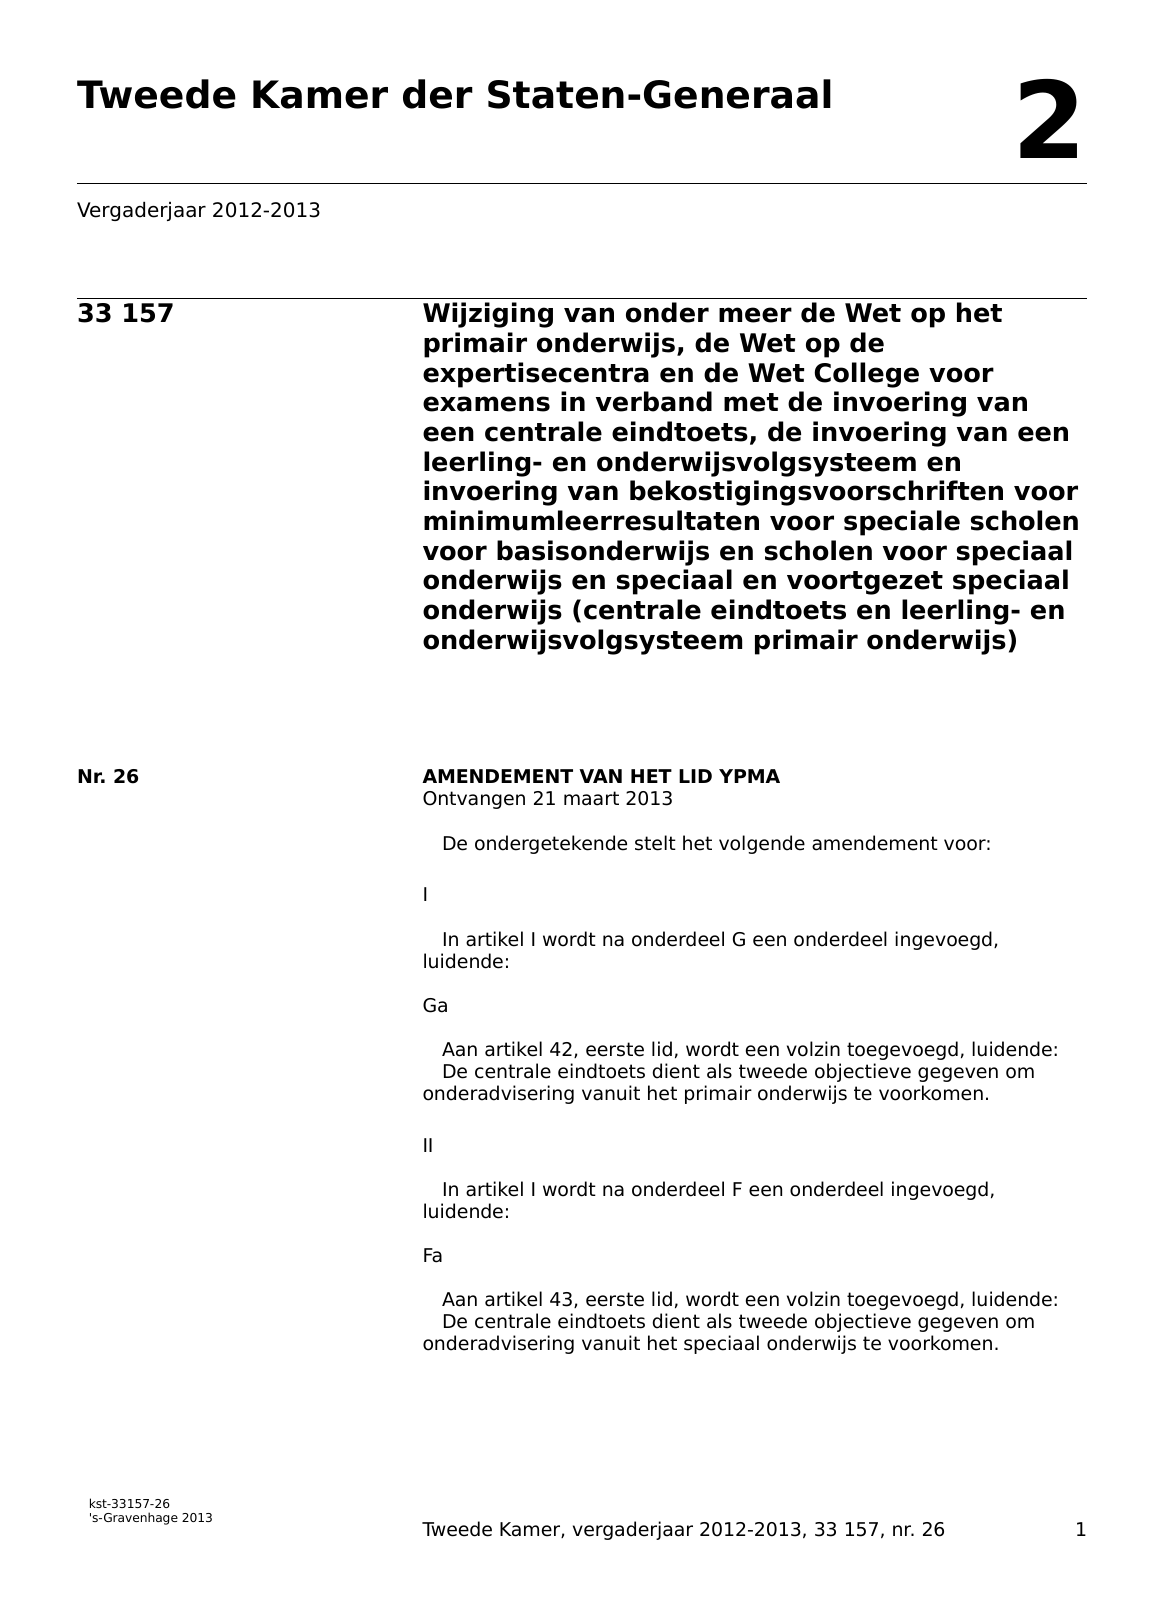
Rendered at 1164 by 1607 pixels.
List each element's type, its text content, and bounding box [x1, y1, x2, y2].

text Aan artikel 43, eerste lid, wordt een volzin toegevoegd, luidende: [422, 1289, 1087, 1311]
table_header Tweede Kamer der Staten-Generaal [77, 59, 886, 183]
text De centrale eindtoets dient als tweede objectieve gegeven om onderadvisering vanuit het primair onderwijs te voorkomen. [422, 1061, 1087, 1105]
text Ontvangen 21 maart 2013 [422, 788, 1087, 810]
text De centrale eindtoets dient als tweede objectieve gegeven om onderadvisering vanuit het speciaal onderwijs te voorkomen. [422, 1311, 1087, 1355]
subtitle Nr. 26 AMENDEMENT VAN HET LID YPMA [77, 766, 1087, 788]
text Fa [422, 1245, 1087, 1267]
text De ondergetekende stelt het volgende amendement voor: [422, 832, 1087, 854]
text Aan artikel 42, eerste lid, wordt een volzin toegevoegd, luidende: [422, 1039, 1087, 1061]
text kst-33157-26 [88, 1497, 323, 1511]
subtitle 33 157 Wijziging van onder meer de Wet op het primair onderwijs, de Wet op de expertisecentra en de Wet College voor examens in verband met de invoering van een centrale eindtoets, de invoering van een leerling- en onderwijsvolgsysteem en invoering van bekostigingsvoorschriften voor minimumleerresultaten voor speciale scholen voor basisonderwijs en scholen voor speciaal onderwijs en speciaal en voortgezet speciaal onderwijs (centrale eindtoets en leerling- en onderwijsvolgsysteem primair onderwijs) [77, 299, 1087, 655]
text 's-Gravenhage 2013 [88, 1511, 323, 1525]
text In artikel I wordt na onderdeel F een onderdeel ingevoegd, luidende: [422, 1179, 1087, 1223]
subtitle I [422, 884, 1087, 906]
subtitle II [422, 1135, 1087, 1157]
text In artikel I wordt na onderdeel G een onderdeel ingevoegd, luidende: [422, 928, 1087, 972]
table_header 2 [886, 59, 1087, 183]
table_cell Vergaderjaar 2012-2013 [77, 184, 1087, 298]
text Ga [422, 995, 1087, 1017]
